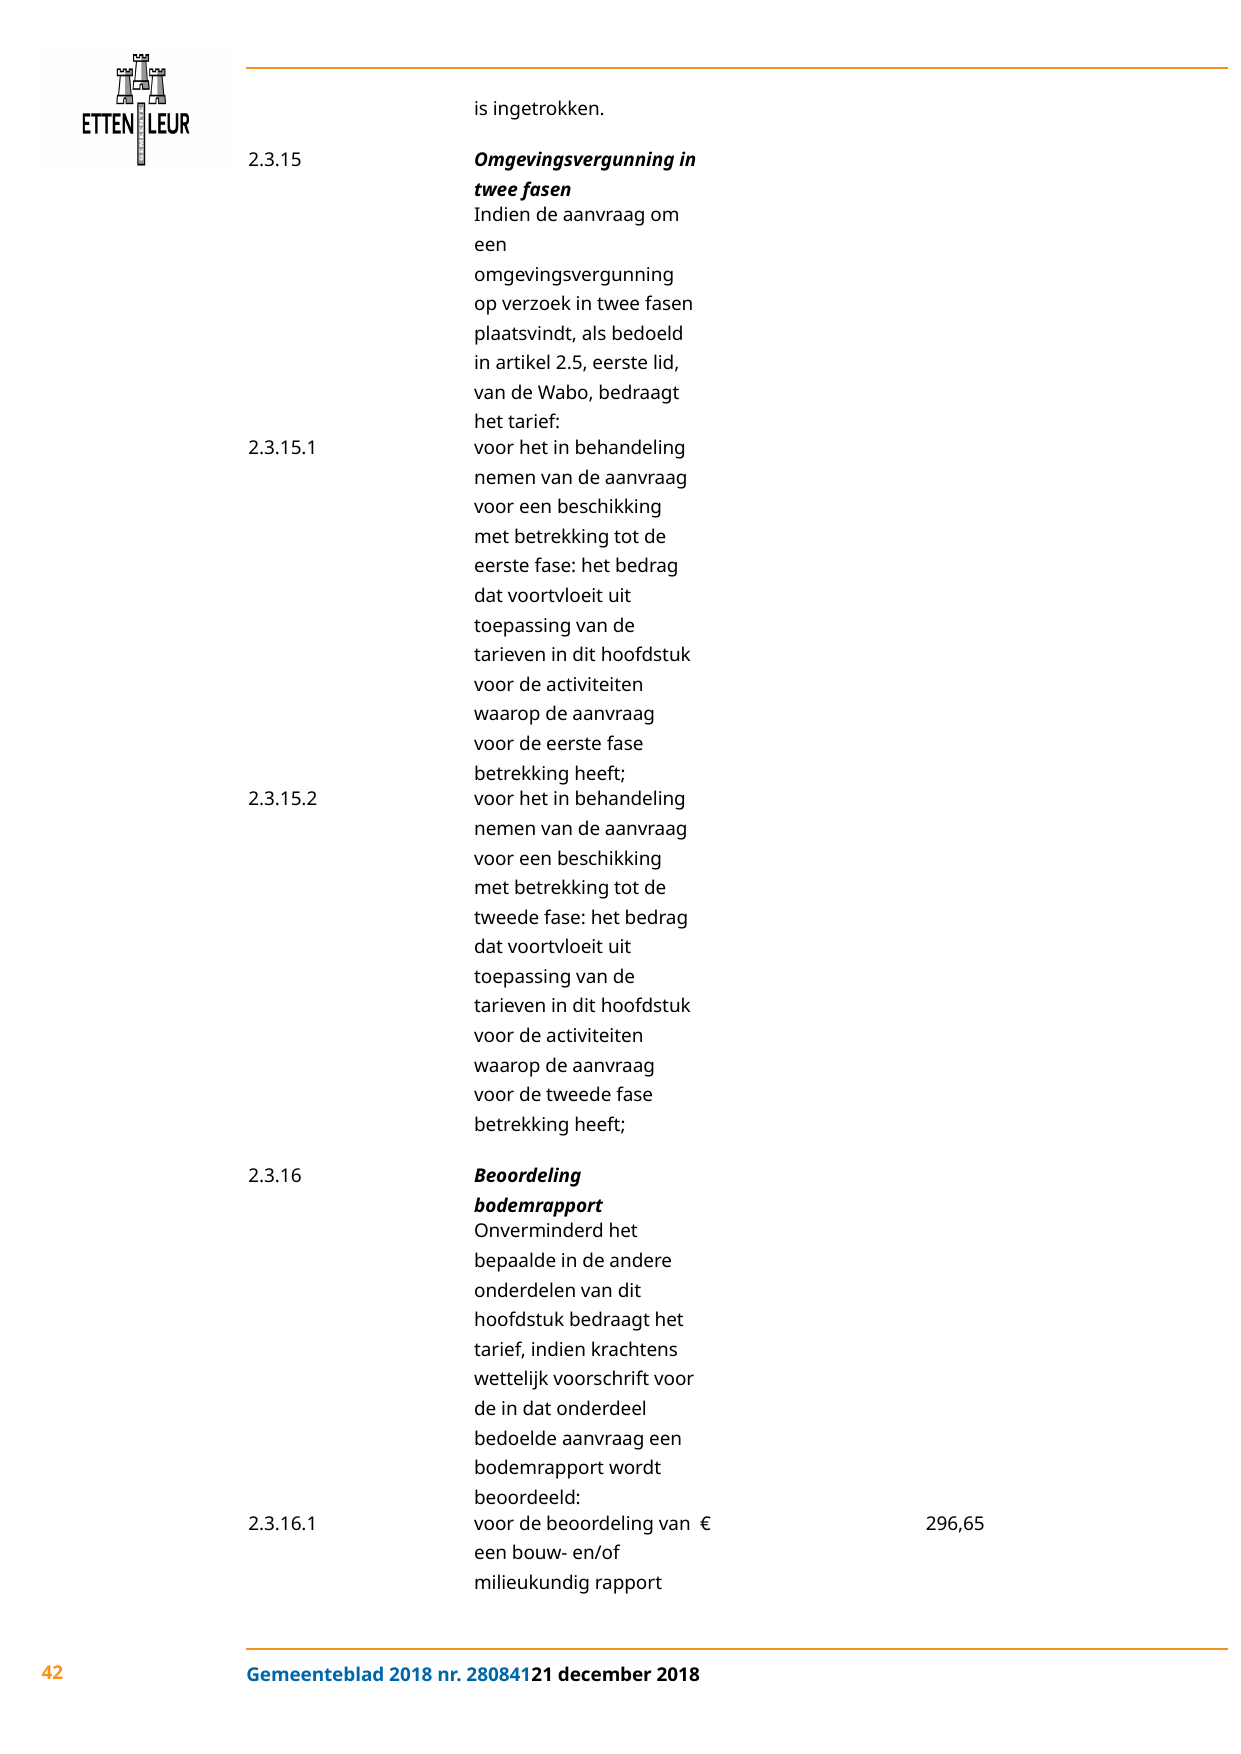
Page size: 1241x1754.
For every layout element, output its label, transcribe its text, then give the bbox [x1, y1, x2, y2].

table_cell [474, 121, 700, 146]
table_cell 2.3.16.1 [248, 1510, 474, 1594]
table_cell [926, 146, 1152, 202]
table_cell [700, 786, 926, 1137]
table_cell [700, 434, 926, 786]
picture [41, 47, 231, 172]
table_cell [700, 1218, 926, 1510]
table_cell voor het in behandeling nemen van de aanvraag voor een beschikking met betrekking tot de tweede fase: het bedrag dat voortvloeit uit toepassing van de tarieven in dit hoofdstuk voor de activiteiten waarop de aanvraag voor de tweede fase betrekking heeft; [474, 786, 700, 1137]
table_cell [700, 121, 926, 146]
table_cell [248, 1137, 474, 1162]
table_cell Onverminderd het bepaalde in de andere onderdelen van dit hoofdstuk bedraagt het tarief, indien krachtens wettelijk voorschrift voor de in dat onderdeel bedoelde aanvraag een bodemrapport wordt beoordeeld: [474, 1218, 700, 1510]
table_cell [700, 1163, 926, 1218]
table_cell [700, 146, 926, 202]
table_cell € [700, 1510, 926, 1594]
table_cell is ingetrokken. [474, 95, 700, 121]
table_cell 2.3.15.1 [248, 434, 474, 786]
table_cell [248, 1218, 474, 1510]
table_cell Omgevingsvergunning in twee fasen [474, 146, 700, 202]
table_cell 296,65 [926, 1510, 1152, 1594]
table_cell [926, 1137, 1152, 1162]
table_cell voor de beoordeling van een bouw- en/of milieukundig rapport [474, 1510, 700, 1594]
table_cell [700, 1137, 926, 1162]
table_cell [248, 202, 474, 434]
table_cell 2.3.15.2 [248, 786, 474, 1137]
table_cell [926, 1218, 1152, 1510]
table_cell [474, 1137, 700, 1162]
table_cell [700, 95, 926, 121]
table_cell [248, 121, 474, 146]
table_cell 2.3.16 [248, 1163, 474, 1218]
table_cell Beoordeling bodemrapport [474, 1163, 700, 1218]
table_cell [248, 95, 474, 121]
table_cell [700, 202, 926, 434]
table_cell [926, 1163, 1152, 1218]
table_cell [926, 121, 1152, 146]
table_cell 2.3.15 [248, 146, 474, 202]
table_cell voor het in behandeling nemen van de aanvraag voor een beschikking met betrekking tot de eerste fase: het bedrag dat voortvloeit uit toepassing van de tarieven in dit hoofdstuk voor de activiteiten waarop de aanvraag voor de eerste fase betrekking heeft; [474, 434, 700, 786]
table_cell Indien de aanvraag om een omgevingsvergunning op verzoek in twee fasen plaatsvindt, als bedoeld in artikel 2.5, eerste lid, van de Wabo, bedraagt het tarief: [474, 202, 700, 434]
